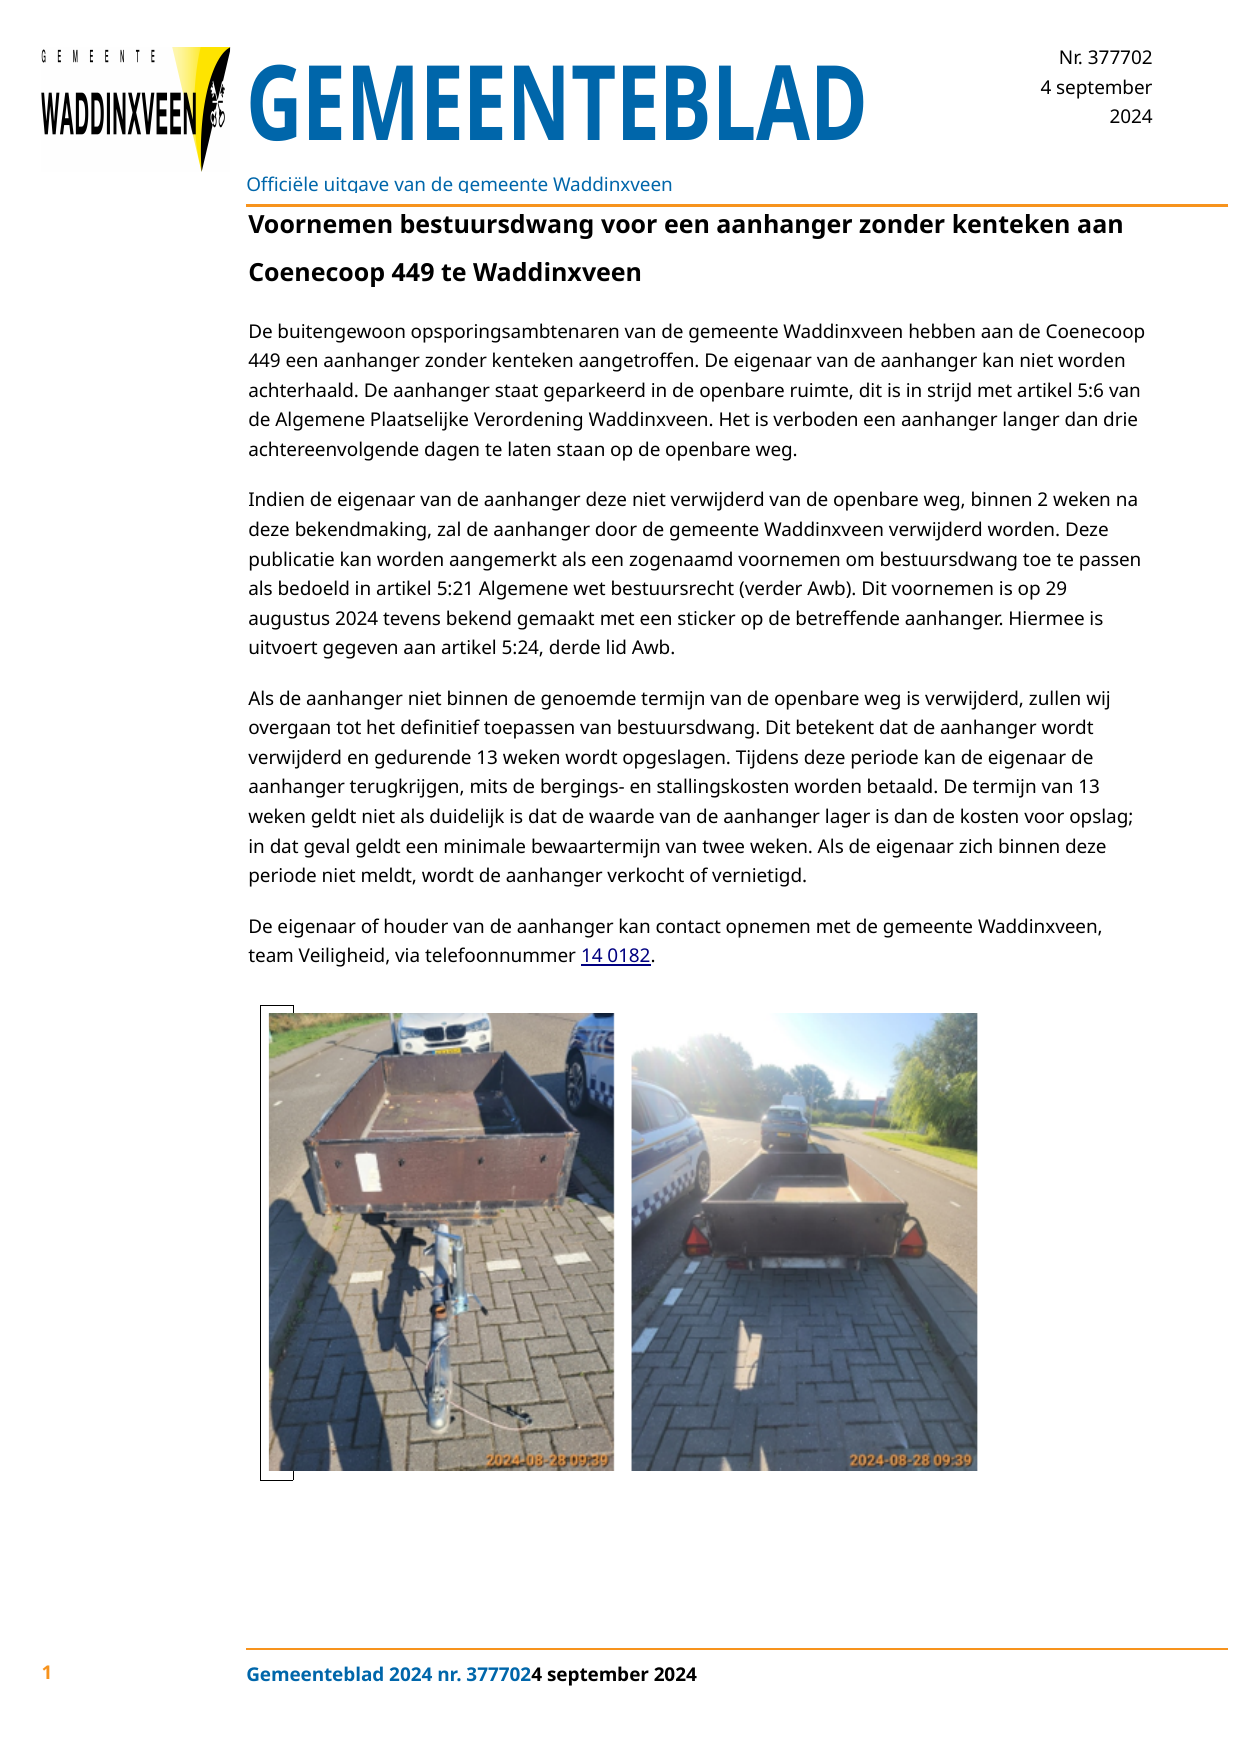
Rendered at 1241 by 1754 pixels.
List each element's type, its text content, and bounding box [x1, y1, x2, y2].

text Voornemen bestuursdwang voor een aanhanger zonder kenteken aan Coenecoop 449 te Waddinxveen [248, 207, 1152, 288]
picture [268, 1013, 978, 1471]
text De buitengewoon opsporingsambtenaren van de gemeente Waddinxveen hebben aan de Coenecoop 449 een aanhanger zonder kenteken aangetroffen. De eigenaar van de aanhanger kan niet worden achterhaald. De aanhanger staat geparkeerd in de openbare ruimte, dit is in strijd met artikel 5:6 van de Algemene Plaatselijke Verordening Waddinxveen. Het is verboden een aanhanger langer dan drie achtereenvolgende dagen te laten staan op de openbare weg. [248, 318, 1152, 462]
text Indien de eigenaar van de aanhanger deze niet verwijderd van de openbare weg, binnen 2 weken na deze bekendmaking, zal de aanhanger door de gemeente Waddinxveen verwijderd worden. Deze publicatie kan worden aangemerkt als een zogenaamd voornemen om bestuursdwang toe te passen als bedoeld in artikel 5:21 Algemene wet bestuursrecht (verder Awb). Dit voornemen is op 29 augustus 2024 tevens bekend gemaakt met een sticker op de betreffende aanhanger. Hiermee is uitvoert gegeven aan artikel 5:24, derde lid Awb. [248, 487, 1152, 660]
picture [41, 47, 231, 172]
text Als de aanhanger niet binnen de genoemde termijn van de openbare weg is verwijderd, zullen wij overgaan tot het definitief toepassen van bestuursdwang. Dit betekent dat de aanhanger wordt verwijderd en gedurende 13 weken wordt opgeslagen. Tijdens deze periode kan de eigenaar de aanhanger terugkrijgen, mits de bergings- en stallingskosten worden betaald. De termijn van 13 weken geldt niet als duidelijk is dat de waarde van de aanhanger lager is dan de kosten voor opslag; in dat geval geldt een minimale bewaartermijn van twee weken. Als de eigenaar zich binnen deze periode niet meldt, wordt de aanhanger verkocht of vernietigd. [248, 685, 1152, 888]
text De eigenaar of houder van de aanhanger kan contact opnemen met de gemeente Waddinxveen, team Veiligheid, via telefoonnummer 14 0182. [248, 913, 1152, 968]
